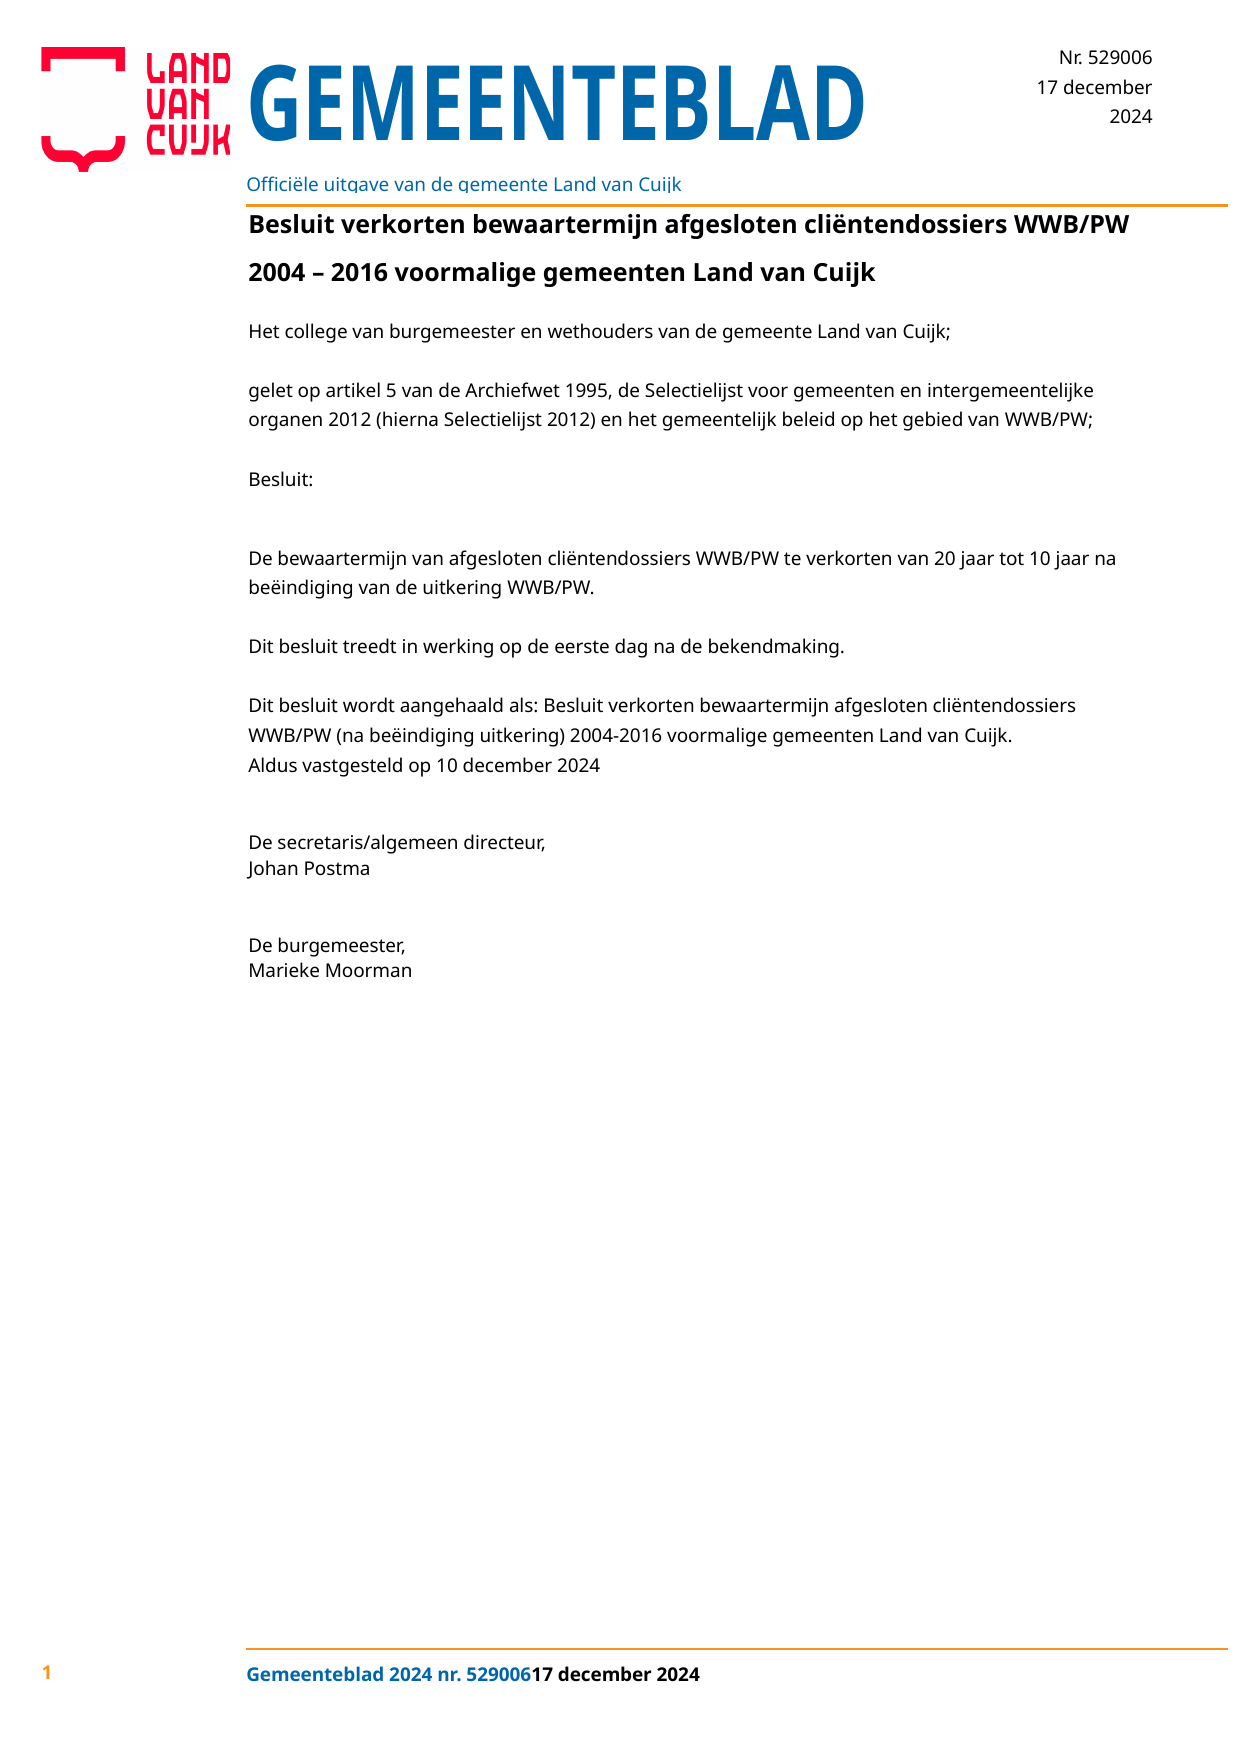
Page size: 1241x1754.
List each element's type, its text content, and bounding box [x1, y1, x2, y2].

text Besluit: [248, 466, 1152, 492]
text De burgemeester, [248, 932, 1152, 958]
text Het college van burgemeester en wethouders van de gemeente Land van Cuijk; [248, 318, 1152, 344]
text Johan Postma [248, 855, 1152, 880]
text gelet op artikel 5 van de Archiefwet 1995, de Selectielijst voor gemeenten en intergemeentelijke organen 2012 (hierna Selectielijst 2012) en het gemeentelijk beleid op het gebied van WWB/PW; [248, 377, 1152, 432]
text De bewaartermijn van afgesloten cliëntendossiers WWB/PW te verkorten van 20 jaar tot 10 jaar na beëindiging van de uitkering WWB/PW. [248, 545, 1152, 600]
text Dit besluit treedt in werking op de eerste dag na de bekendmaking. [248, 633, 1152, 659]
text Dit besluit wordt aangehaald als: Besluit verkorten bewaartermijn afgesloten cliëntendossiers WWB/PW (na beëindiging uitkering) 2004-2016 voormalige gemeenten Land van Cuijk. [248, 693, 1152, 748]
text Besluit verkorten bewaartermijn afgesloten cliëntendossiers WWB/PW 2004 – 2016 voormalige gemeenten Land van Cuijk [248, 207, 1152, 288]
text De secretaris/algemeen directeur, [248, 829, 1152, 855]
text Aldus vastgesteld op 10 december 2024 [248, 752, 1152, 777]
picture [41, 47, 231, 172]
text Marieke Moorman [248, 958, 1152, 983]
